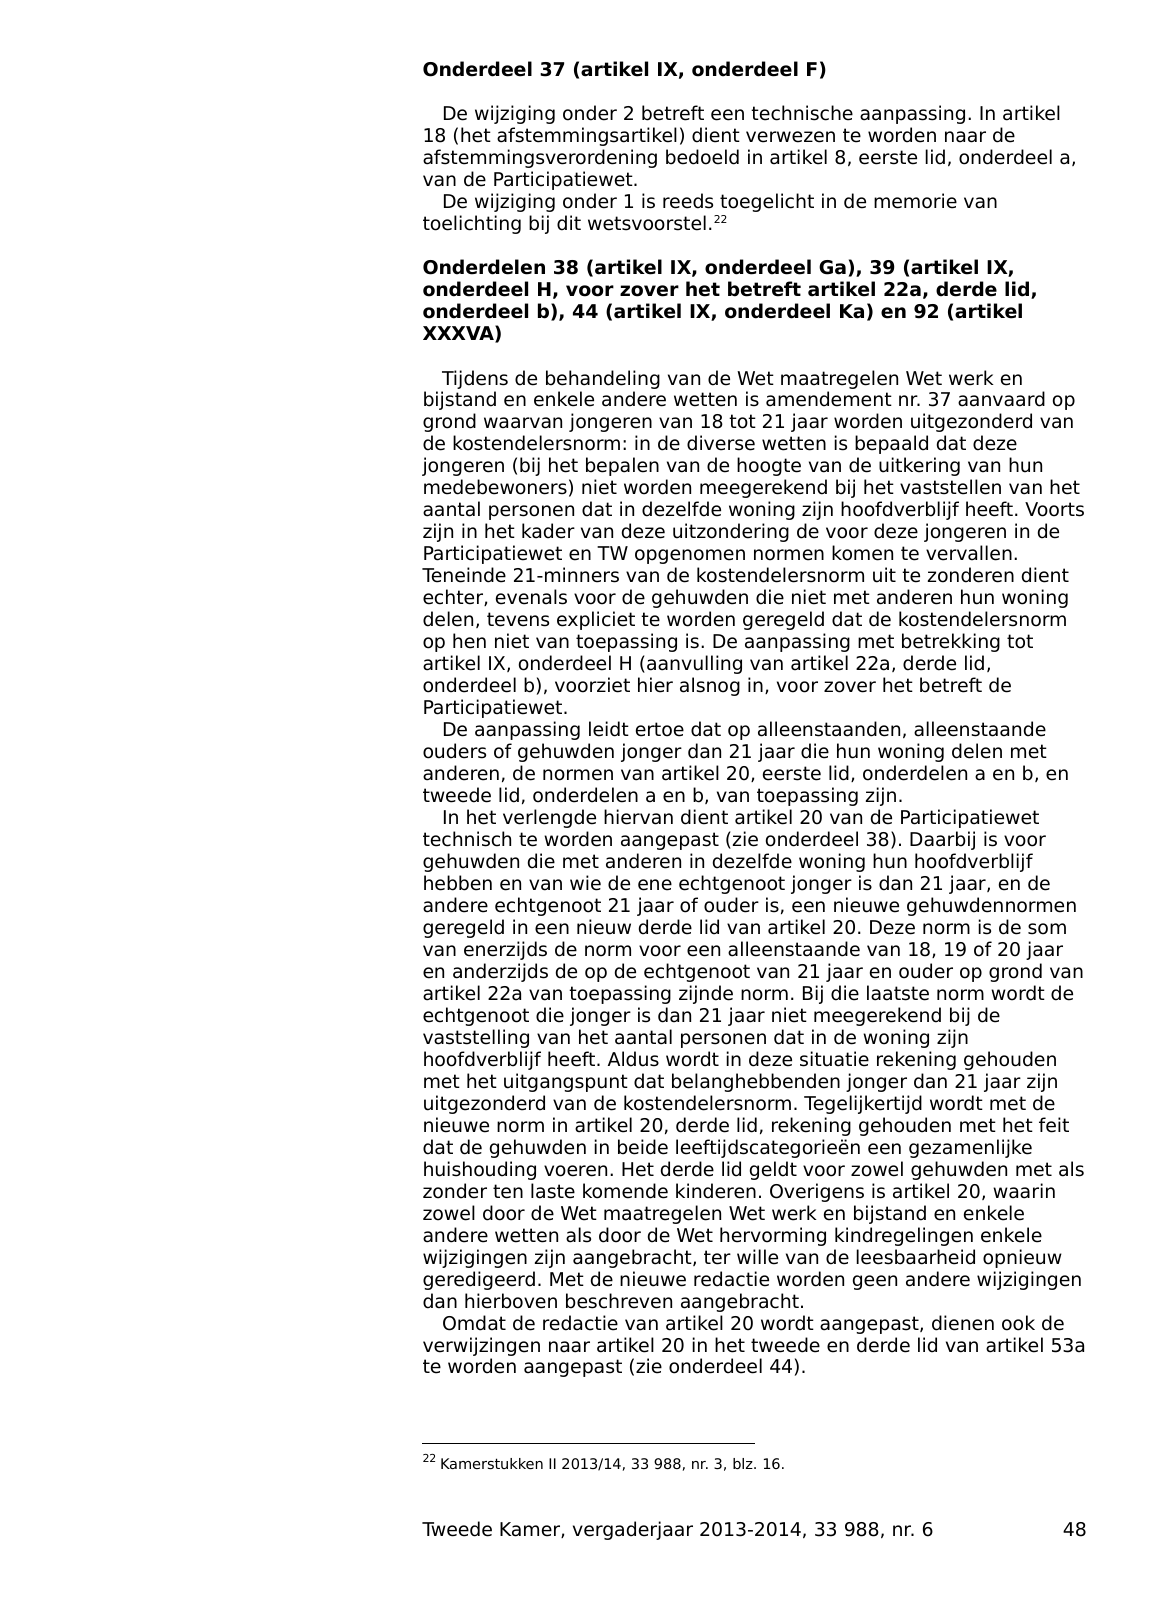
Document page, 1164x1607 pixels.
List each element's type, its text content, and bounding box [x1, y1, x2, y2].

text Tijdens de behandeling van de Wet maatregelen Wet werk en bijstand en enkele andere wetten is amendement nr. 37 aanvaard op grond waarvan jongeren van 18 tot 21 jaar worden uitgezonderd van de kostendelersnorm: in de diverse wetten is bepaald dat deze jongeren (bij het bepalen van de hoogte van de uitkering van hun medebewoners) niet worden meegerekend bij het vaststellen van het aantal personen dat in dezelfde woning zijn hoofdverblijf heeft. Voorts zijn in het kader van deze uitzondering de voor deze jongeren in de Participatiewet en TW opgenomen normen komen te vervallen. Teneinde 21-minners van de kostendelersnorm uit te zonderen dient echter, evenals voor de gehuwden die niet met anderen hun woning delen, tevens expliciet te worden geregeld dat de kostendelersnorm op hen niet van toepassing is. De aanpassing met betrekking tot artikel IX, onderdeel H (aanvulling van artikel 22a, derde lid, onderdeel b), voorziet hier alsnog in, voor zover het betreft de Participatiewet. [422, 367, 1087, 719]
text Omdat de redactie van artikel 20 wordt aangepast, dienen ook de verwijzingen naar artikel 20 in het tweede en derde lid van artikel 53a te worden aangepast (zie onderdeel 44). [422, 1312, 1087, 1378]
text De wijziging onder 2 betreft een technische aanpassing. In artikel 18 (het afstemmingsartikel) dient verwezen te worden naar de afstemmingsverordening bedoeld in artikel 8, eerste lid, onderdeel a, van de Participatiewet. [422, 103, 1087, 191]
subtitle Onderdelen 38 (artikel IX, onderdeel Ga), 39 (artikel IX, onderdeel H, voor zover het betreft artikel 22a, derde lid, onderdeel b), 44 (artikel IX, onderdeel Ka) en 92 (artikel XXXVA) [422, 257, 1087, 345]
text Kamerstukken II 2013/14, 33 988, nr. 3, blz. 16. [422, 1452, 1087, 1474]
text In het verlengde hiervan dient artikel 20 van de Participatiewet technisch te worden aangepast (zie onderdeel 38). Daarbij is voor gehuwden die met anderen in dezelfde woning hun hoofdverblijf hebben en van wie de ene echtgenoot jonger is dan 21 jaar, en de andere echtgenoot 21 jaar of ouder is, een nieuwe gehuwdennormen geregeld in een nieuw derde lid van artikel 20. Deze norm is de som van enerzijds de norm voor een alleenstaande van 18, 19 of 20 jaar en anderzijds de op de echtgenoot van 21 jaar en ouder op grond van artikel 22a van toepassing zijnde norm. Bij die laatste norm wordt de echtgenoot die jonger is dan 21 jaar niet meegerekend bij de vaststelling van het aantal personen dat in de woning zijn hoofdverblijf heeft. Aldus wordt in deze situatie rekening gehouden met het uitgangspunt dat belanghebbenden jonger dan 21 jaar zijn uitgezonderd van de kostendelersnorm. Tegelijkertijd wordt met de nieuwe norm in artikel 20, derde lid, rekening gehouden met het feit dat de gehuwden in beide leeftijdscategorieën een gezamenlijke huishouding voeren. Het derde lid geldt voor zowel gehuwden met als zonder ten laste komende kinderen. Overigens is artikel 20, waarin zowel door de Wet maatregelen Wet werk en bijstand en enkele andere wetten als door de Wet hervorming kindregelingen enkele wijzigingen zijn aangebracht, ter wille van de leesbaarheid opnieuw geredigeerd. Met de nieuwe redactie worden geen andere wijzigingen dan hierboven beschreven aangebracht. [422, 807, 1087, 1312]
text De wijziging onder 1 is reeds toegelicht in de memorie van toelichting bij dit wetsvoorstel. [422, 191, 1087, 235]
text De aanpassing leidt ertoe dat op alleenstaanden, alleenstaande ouders of gehuwden jonger dan 21 jaar die hun woning delen met anderen, de normen van artikel 20, eerste lid, onderdelen a en b, en tweede lid, onderdelen a en b, van toepassing zijn. [422, 719, 1087, 807]
subtitle Onderdeel 37 (artikel IX, onderdeel F) [422, 59, 1087, 81]
